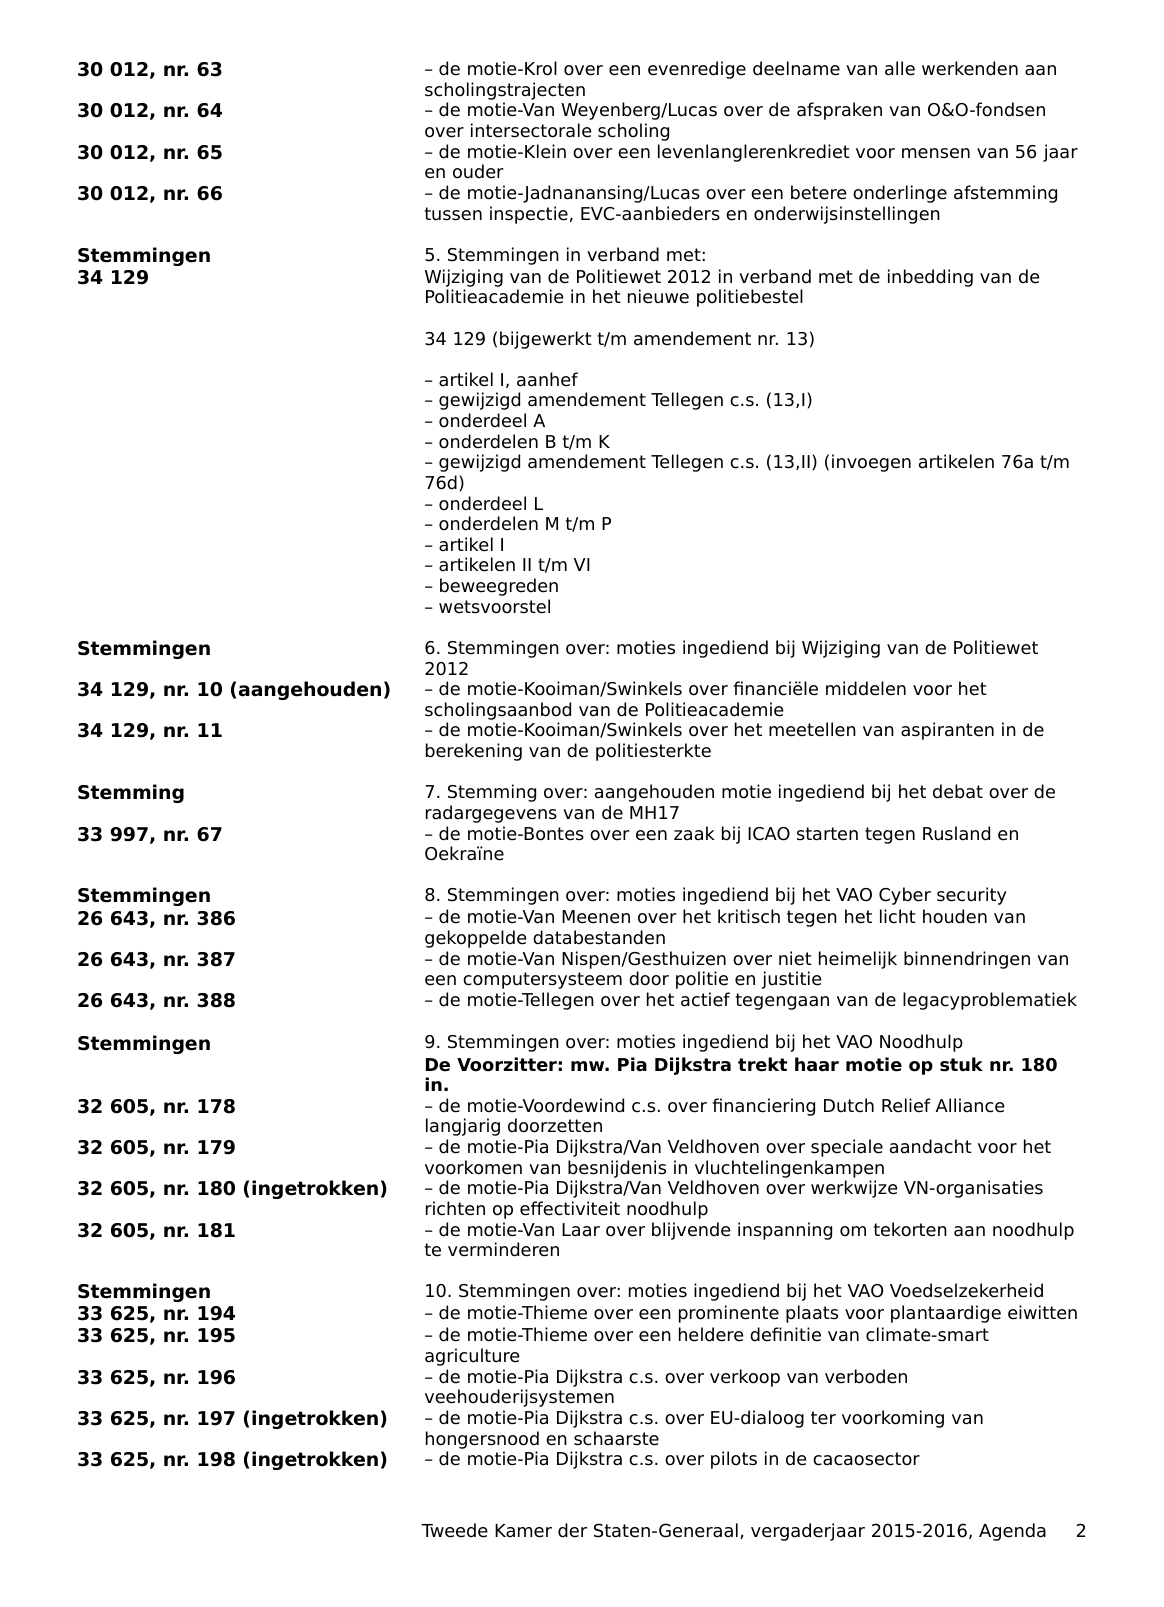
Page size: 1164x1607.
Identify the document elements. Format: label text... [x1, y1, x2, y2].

table_cell [401, 576, 418, 597]
table_cell [401, 679, 418, 720]
table_cell 32 605, nr. 181 [77, 1220, 401, 1261]
table_cell – gewijzigd amendement Tellegen c.s. (13,II) (invoegen artikelen 76a t/m 76d) [418, 452, 1087, 493]
table_cell – de motie-Thieme over een heldere definitie van climate-smart agriculture [418, 1325, 1087, 1367]
table_cell – de motie-Pia Dijkstra c.s. over pilots in de cacaosector [418, 1449, 1087, 1471]
table_cell [418, 865, 1087, 885]
table_cell [77, 390, 401, 411]
table_cell [77, 370, 401, 390]
table_cell – wetsvoorstel [418, 597, 1087, 617]
table_cell 34 129 [77, 267, 401, 308]
table_cell [401, 990, 418, 1012]
table_cell [77, 865, 401, 885]
table_cell [401, 1012, 418, 1032]
table_cell [401, 908, 418, 949]
table_cell [77, 555, 401, 576]
table_cell 30 012, nr. 64 [77, 100, 401, 142]
table_cell [401, 390, 418, 411]
table_cell [77, 1261, 401, 1281]
table_cell [77, 308, 401, 328]
table_cell – de motie-Voordewind c.s. over financiering Dutch Relief Alliance langjarig doorzetten [418, 1096, 1087, 1137]
table_cell 5. Stemmingen in verband met: [418, 245, 1087, 267]
table_cell – de motie-Jadnanansing/Lucas over een betere onderlinge afstemming tussen inspectie, EVC-aanbieders en onderwijsinstellingen [418, 183, 1087, 224]
table_cell [77, 576, 401, 597]
table_cell Stemmingen [77, 245, 401, 267]
table_cell [401, 1220, 418, 1261]
table_cell Stemming [77, 782, 401, 823]
table_cell [401, 308, 418, 328]
table_cell [401, 370, 418, 390]
table_cell De Voorzitter: mw. Pia Dijkstra trekt haar motie op stuk nr. 180 in. [418, 1055, 1087, 1096]
table_cell – de motie-Thieme over een prominente plaats voor plantaardige eiwitten [418, 1303, 1087, 1325]
table_cell 33 625, nr. 195 [77, 1325, 401, 1367]
table_cell 8. Stemmingen over: moties ingediend bij het VAO Cyber security [418, 885, 1087, 907]
table_cell [401, 267, 418, 308]
table_cell [401, 1137, 418, 1178]
table_cell – de motie-Kooiman/Swinkels over financiële middelen voor het scholingsaanbod van de Politieacademie [418, 679, 1087, 720]
table_cell [77, 535, 401, 555]
table_cell [401, 1261, 418, 1281]
table_cell [401, 1096, 418, 1137]
table_cell [401, 1449, 418, 1471]
table_cell [77, 1012, 401, 1032]
table_cell Stemmingen [77, 885, 401, 907]
table_cell [401, 1178, 418, 1219]
table_cell – gewijzigd amendement Tellegen c.s. (13,I) [418, 390, 1087, 411]
table_cell 7. Stemming over: aangehouden motie ingediend bij het debat over de radargegevens van de MH17 [418, 782, 1087, 823]
table_cell – de motie-Pia Dijkstra c.s. over verkoop van verboden veehouderijsystemen [418, 1367, 1087, 1408]
table_cell 30 012, nr. 63 [77, 59, 401, 100]
table_cell 32 605, nr. 180 (ingetrokken) [77, 1178, 401, 1219]
table_cell Stemmingen [77, 1281, 401, 1303]
table_cell [77, 432, 401, 452]
table_cell [77, 617, 401, 638]
table_cell – de motie-Pia Dijkstra/Van Veldhoven over speciale aandacht voor het voorkomen van besnijdenis in vluchtelingenkampen [418, 1137, 1087, 1178]
table_cell [401, 452, 418, 493]
table_cell [401, 1033, 418, 1054]
table_cell [401, 494, 418, 514]
table_cell [401, 514, 418, 535]
table_cell – de motie-Van Nispen/Gesthuizen over niet heimelijk binnendringen van een computersysteem door politie en justitie [418, 949, 1087, 990]
table_cell [77, 1055, 401, 1096]
table_cell – artikel I, aanhef [418, 370, 1087, 390]
table_cell 33 625, nr. 197 (ingetrokken) [77, 1408, 401, 1449]
table_cell – onderdeel A [418, 411, 1087, 432]
table_cell [401, 535, 418, 555]
table_cell – artikelen II t/m VI [418, 555, 1087, 576]
table_cell [401, 1281, 418, 1303]
table_cell – de motie-Bontes over een zaak bij ICAO starten tegen Rusland en Oekraïne [418, 824, 1087, 865]
table_cell 26 643, nr. 387 [77, 949, 401, 990]
table_cell [401, 555, 418, 576]
table_cell 34 129, nr. 11 [77, 720, 401, 762]
table_cell Stemmingen [77, 638, 401, 679]
table_cell [418, 1012, 1087, 1032]
table_cell – beweegreden [418, 576, 1087, 597]
table_cell – de motie-Tellegen over het actief tegengaan van de legacyproblematiek [418, 990, 1087, 1012]
table_cell [401, 782, 418, 823]
table_cell – onderdelen M t/m P [418, 514, 1087, 535]
table_cell 33 625, nr. 196 [77, 1367, 401, 1408]
table_cell [401, 245, 418, 267]
table_cell – de motie-Pia Dijkstra c.s. over EU-dialoog ter voorkoming van hongersnood en schaarste [418, 1408, 1087, 1449]
table_cell [77, 224, 401, 245]
table_cell [401, 720, 418, 762]
table_cell – de motie-Pia Dijkstra/Van Veldhoven over werkwijze VN-organisaties richten op effectiviteit noodhulp [418, 1178, 1087, 1219]
table_cell [401, 411, 418, 432]
table_cell [77, 452, 401, 493]
table_cell – artikel I [418, 535, 1087, 555]
table_cell – de motie-Van Laar over blijvende inspanning om tekorten aan noodhulp te verminderen [418, 1220, 1087, 1261]
table_cell 33 625, nr. 198 (ingetrokken) [77, 1449, 401, 1471]
table_cell 30 012, nr. 66 [77, 183, 401, 224]
table_cell – onderdeel L [418, 494, 1087, 514]
table_cell [77, 597, 401, 617]
table_cell [401, 638, 418, 679]
table_cell [401, 1303, 418, 1325]
table_cell [77, 514, 401, 535]
table_cell 9. Stemmingen over: moties ingediend bij het VAO Noodhulp [418, 1033, 1087, 1054]
table_cell 10. Stemmingen over: moties ingediend bij het VAO Voedselzekerheid [418, 1281, 1087, 1303]
table_cell 30 012, nr. 65 [77, 142, 401, 183]
table_cell [401, 824, 418, 865]
table_cell 34 129 (bijgewerkt t/m amendement nr. 13) [418, 329, 1087, 349]
table_cell [77, 349, 401, 370]
table_cell – de motie-Van Meenen over het kritisch tegen het licht houden van gekoppelde databestanden [418, 908, 1087, 949]
table_cell [401, 1408, 418, 1449]
table_cell [401, 349, 418, 370]
table_cell [77, 411, 401, 432]
table_cell – onderdelen B t/m K [418, 432, 1087, 452]
table_cell [401, 1367, 418, 1408]
table_cell [401, 762, 418, 782]
table_cell 32 605, nr. 179 [77, 1137, 401, 1178]
table_cell [77, 762, 401, 782]
table_cell – de motie-Van Weyenberg/Lucas over de afspraken van O&O-fondsen over intersectorale scholing [418, 100, 1087, 142]
table_cell 26 643, nr. 386 [77, 908, 401, 949]
table_cell 6. Stemmingen over: moties ingediend bij Wijziging van de Politiewet 2012 [418, 638, 1087, 679]
table_cell [77, 329, 401, 349]
table_cell [401, 885, 418, 907]
table_cell [77, 494, 401, 514]
table_cell [418, 762, 1087, 782]
table_cell [401, 432, 418, 452]
table_cell [418, 617, 1087, 638]
table_cell [418, 1261, 1087, 1281]
table_cell – de motie-Klein over een levenlanglerenkrediet voor mensen van 56 jaar en ouder [418, 142, 1087, 183]
table_cell [401, 100, 418, 142]
table_cell – de motie-Kooiman/Swinkels over het meetellen van aspiranten in de berekening van de politiesterkte [418, 720, 1087, 762]
table_cell [418, 349, 1087, 370]
table_cell [401, 865, 418, 885]
table_cell Wijziging van de Politiewet 2012 in verband met de inbedding van de Politieacademie in het nieuwe politiebestel [418, 267, 1087, 308]
table_cell – de motie-Krol over een evenredige deelname van alle werkenden aan scholingstrajecten [418, 59, 1087, 100]
table_cell [418, 224, 1087, 245]
table_cell [401, 617, 418, 638]
table_cell [401, 59, 418, 100]
table_cell [401, 183, 418, 224]
table_cell [401, 597, 418, 617]
table_cell [401, 329, 418, 349]
table_cell 34 129, nr. 10 (aangehouden) [77, 679, 401, 720]
table_cell [401, 1055, 418, 1096]
table_cell 33 625, nr. 194 [77, 1303, 401, 1325]
table_cell [401, 1325, 418, 1367]
table_cell [401, 949, 418, 990]
table_cell [401, 224, 418, 245]
table_cell [418, 308, 1087, 328]
table_cell 26 643, nr. 388 [77, 990, 401, 1012]
table_cell 33 997, nr. 67 [77, 824, 401, 865]
table_cell [401, 142, 418, 183]
table_cell Stemmingen [77, 1033, 401, 1054]
table_cell 32 605, nr. 178 [77, 1096, 401, 1137]
